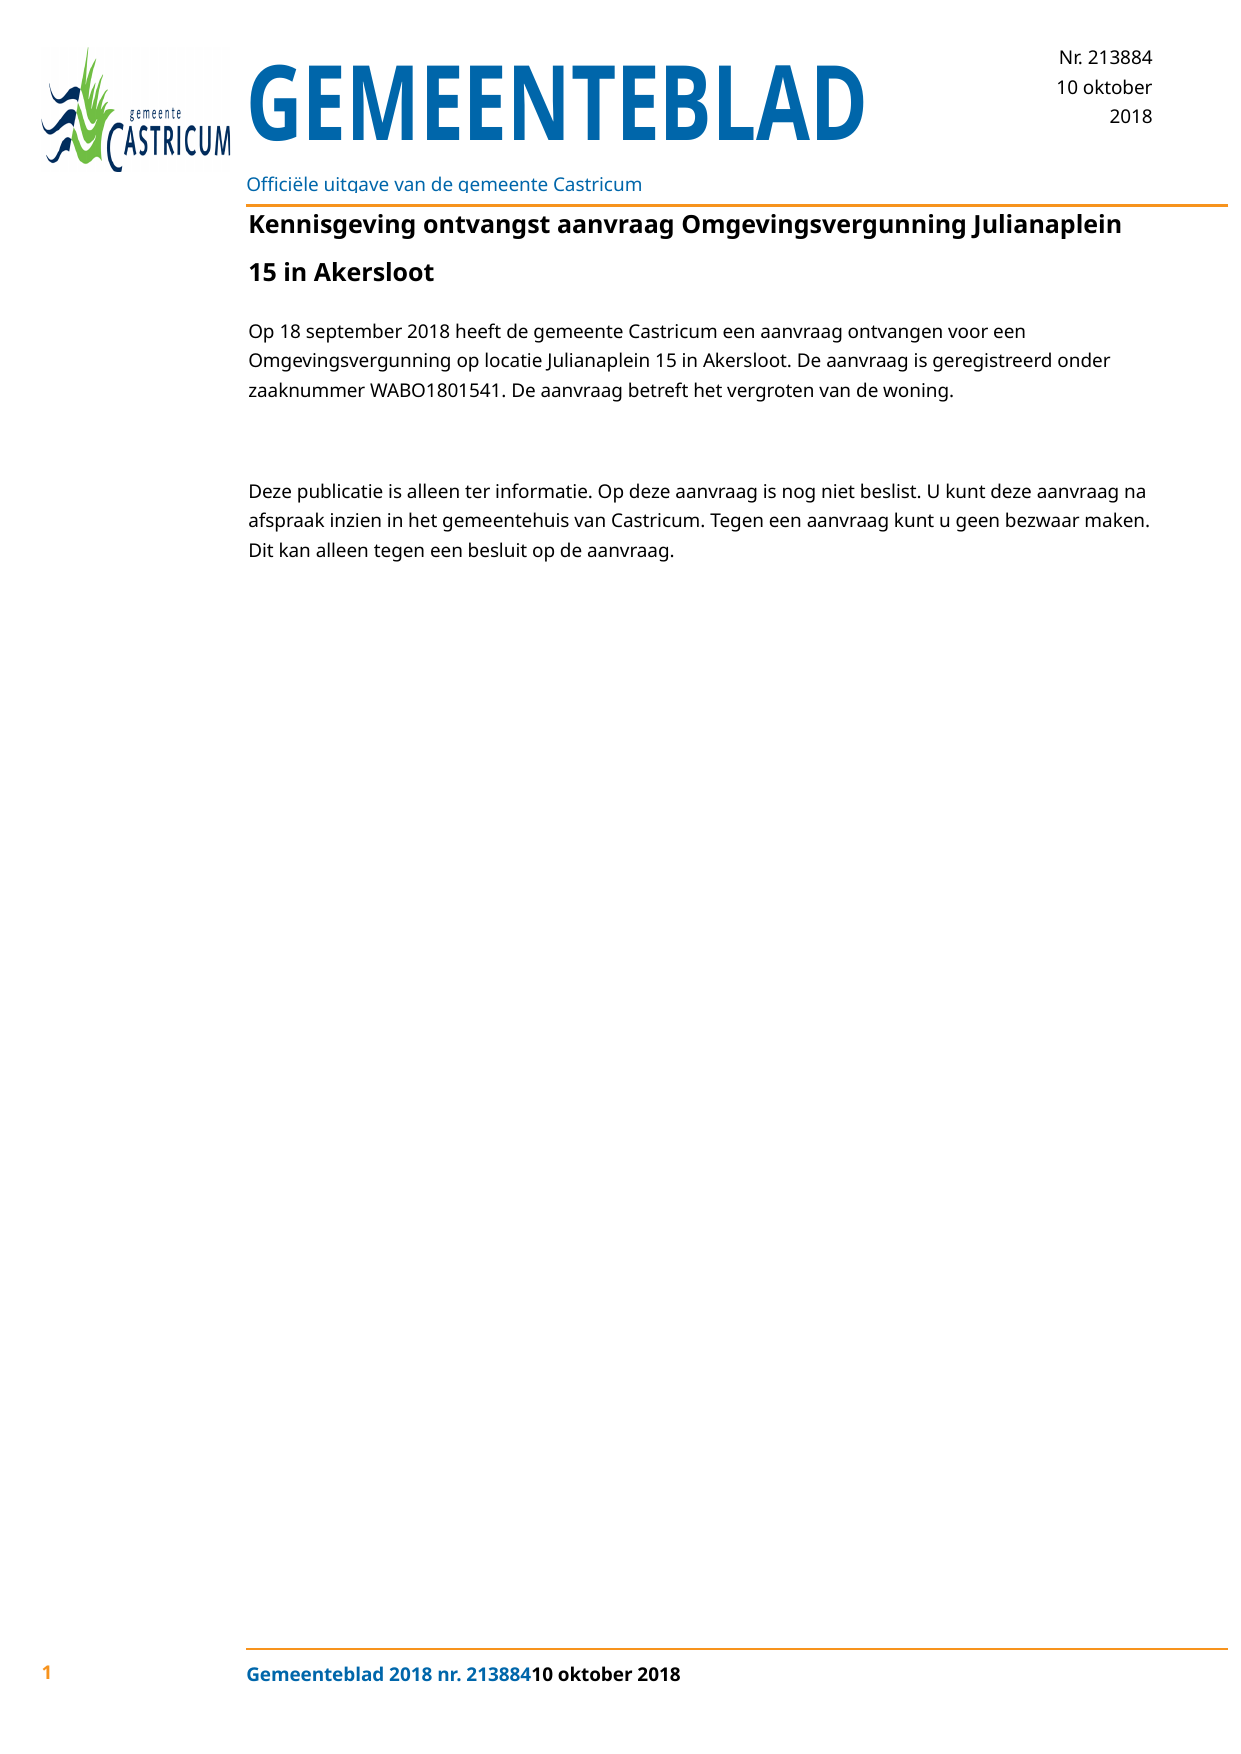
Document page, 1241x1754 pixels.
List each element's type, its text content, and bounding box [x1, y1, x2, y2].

text Deze publicatie is alleen ter informatie. Op deze aanvraag is nog niet beslist. U kunt deze aanvraag na afspraak inzien in het gemeentehuis van Castricum. Tegen een aanvraag kunt u geen bezwaar maken. Dit kan alleen tegen een besluit op de aanvraag. [248, 478, 1152, 563]
picture [41, 47, 231, 172]
text Op 18 september 2018 heeft de gemeente Castricum een aanvraag ontvangen voor een Omgevingsvergunning op locatie Julianaplein 15 in Akersloot. De aanvraag is geregistreerd onder zaaknummer WABO1801541. De aanvraag betreft het vergroten van de woning. [248, 318, 1152, 403]
text Kennisgeving ontvangst aanvraag Omgevingsvergunning Julianaplein 15 in Akersloot [248, 207, 1152, 288]
